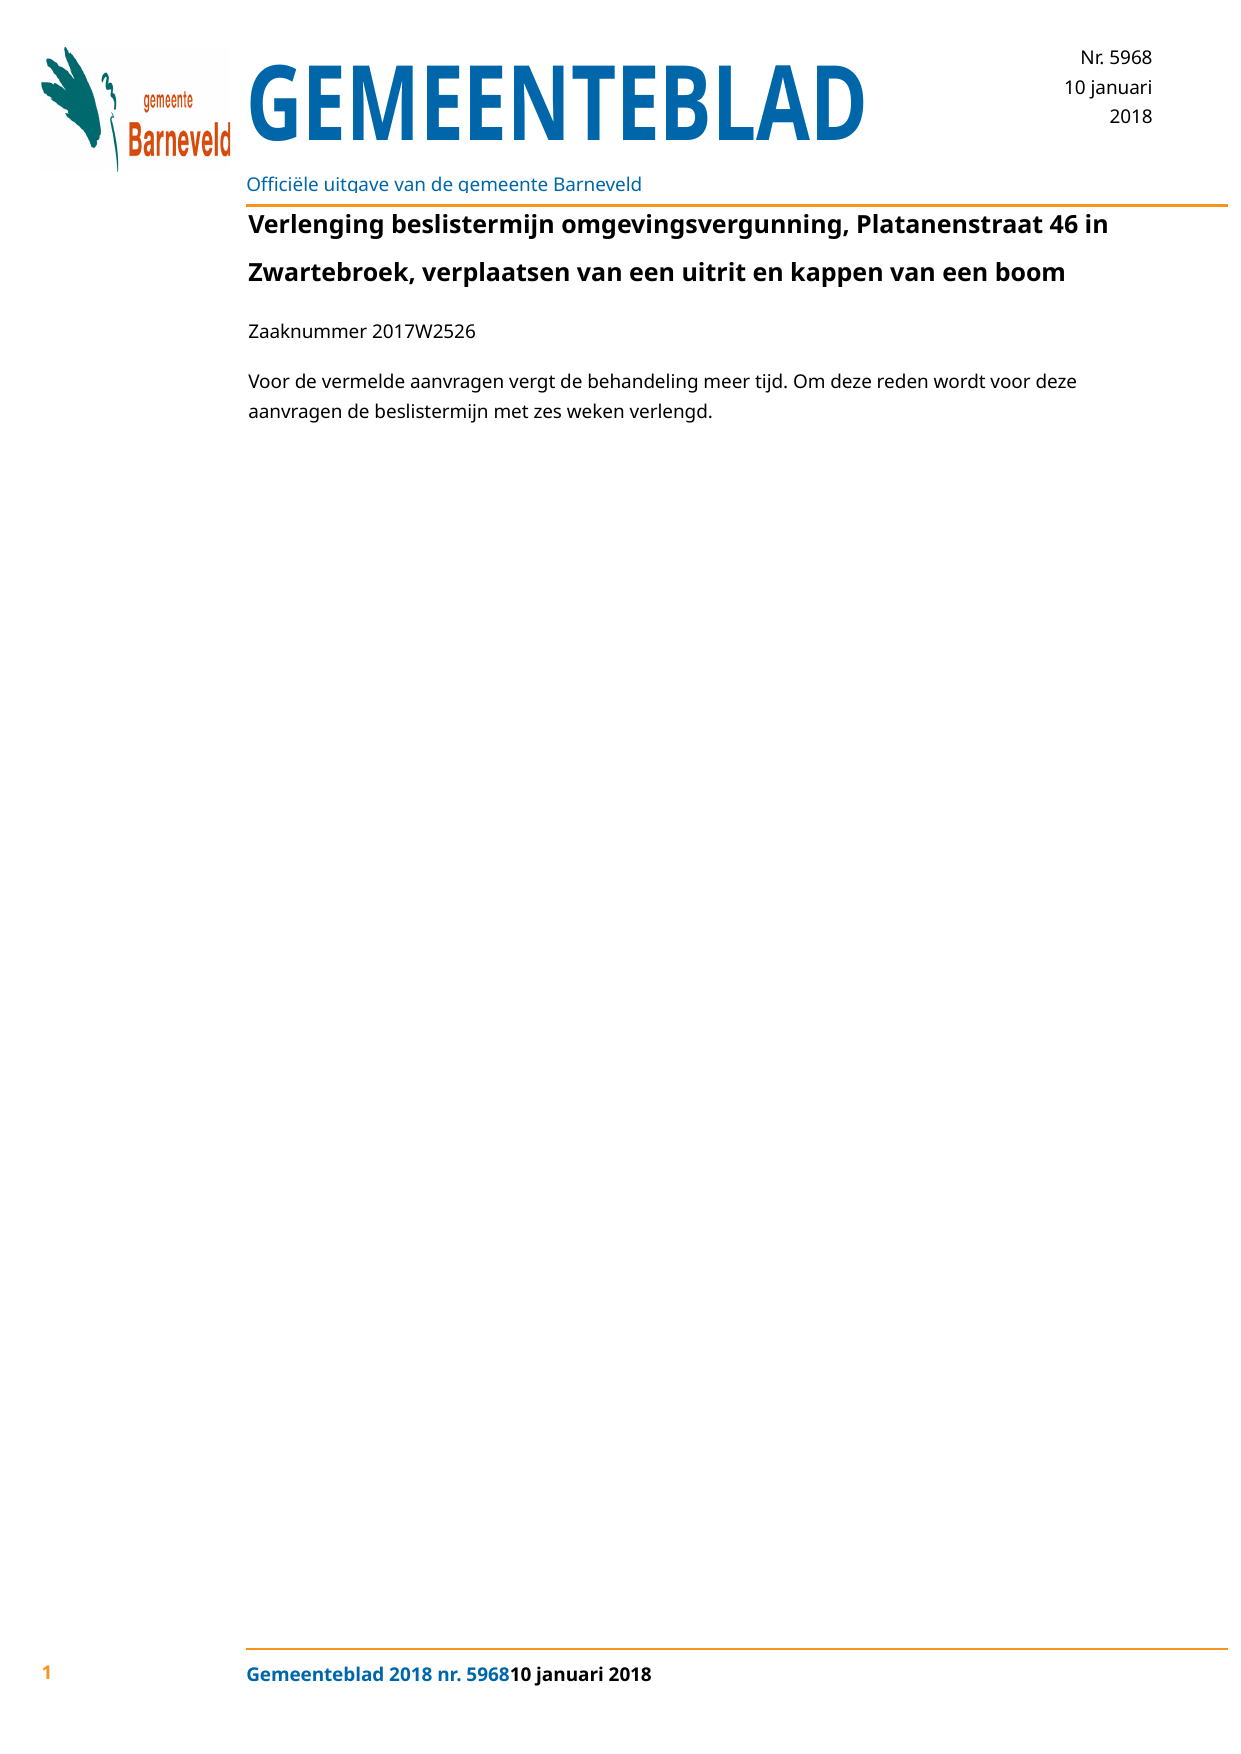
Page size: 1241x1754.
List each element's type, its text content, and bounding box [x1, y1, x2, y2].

text Zaaknummer 2017W2526 [248, 318, 1152, 344]
picture [41, 47, 231, 172]
text Voor de vermelde aanvragen vergt de behandeling meer tijd. Om deze reden wordt voor deze aanvragen de beslistermijn met zes weken verlengd. [248, 368, 1152, 424]
text Verlenging beslistermijn omgevingsvergunning, Platanenstraat 46 in Zwartebroek, verplaatsen van een uitrit en kappen van een boom [248, 207, 1152, 288]
